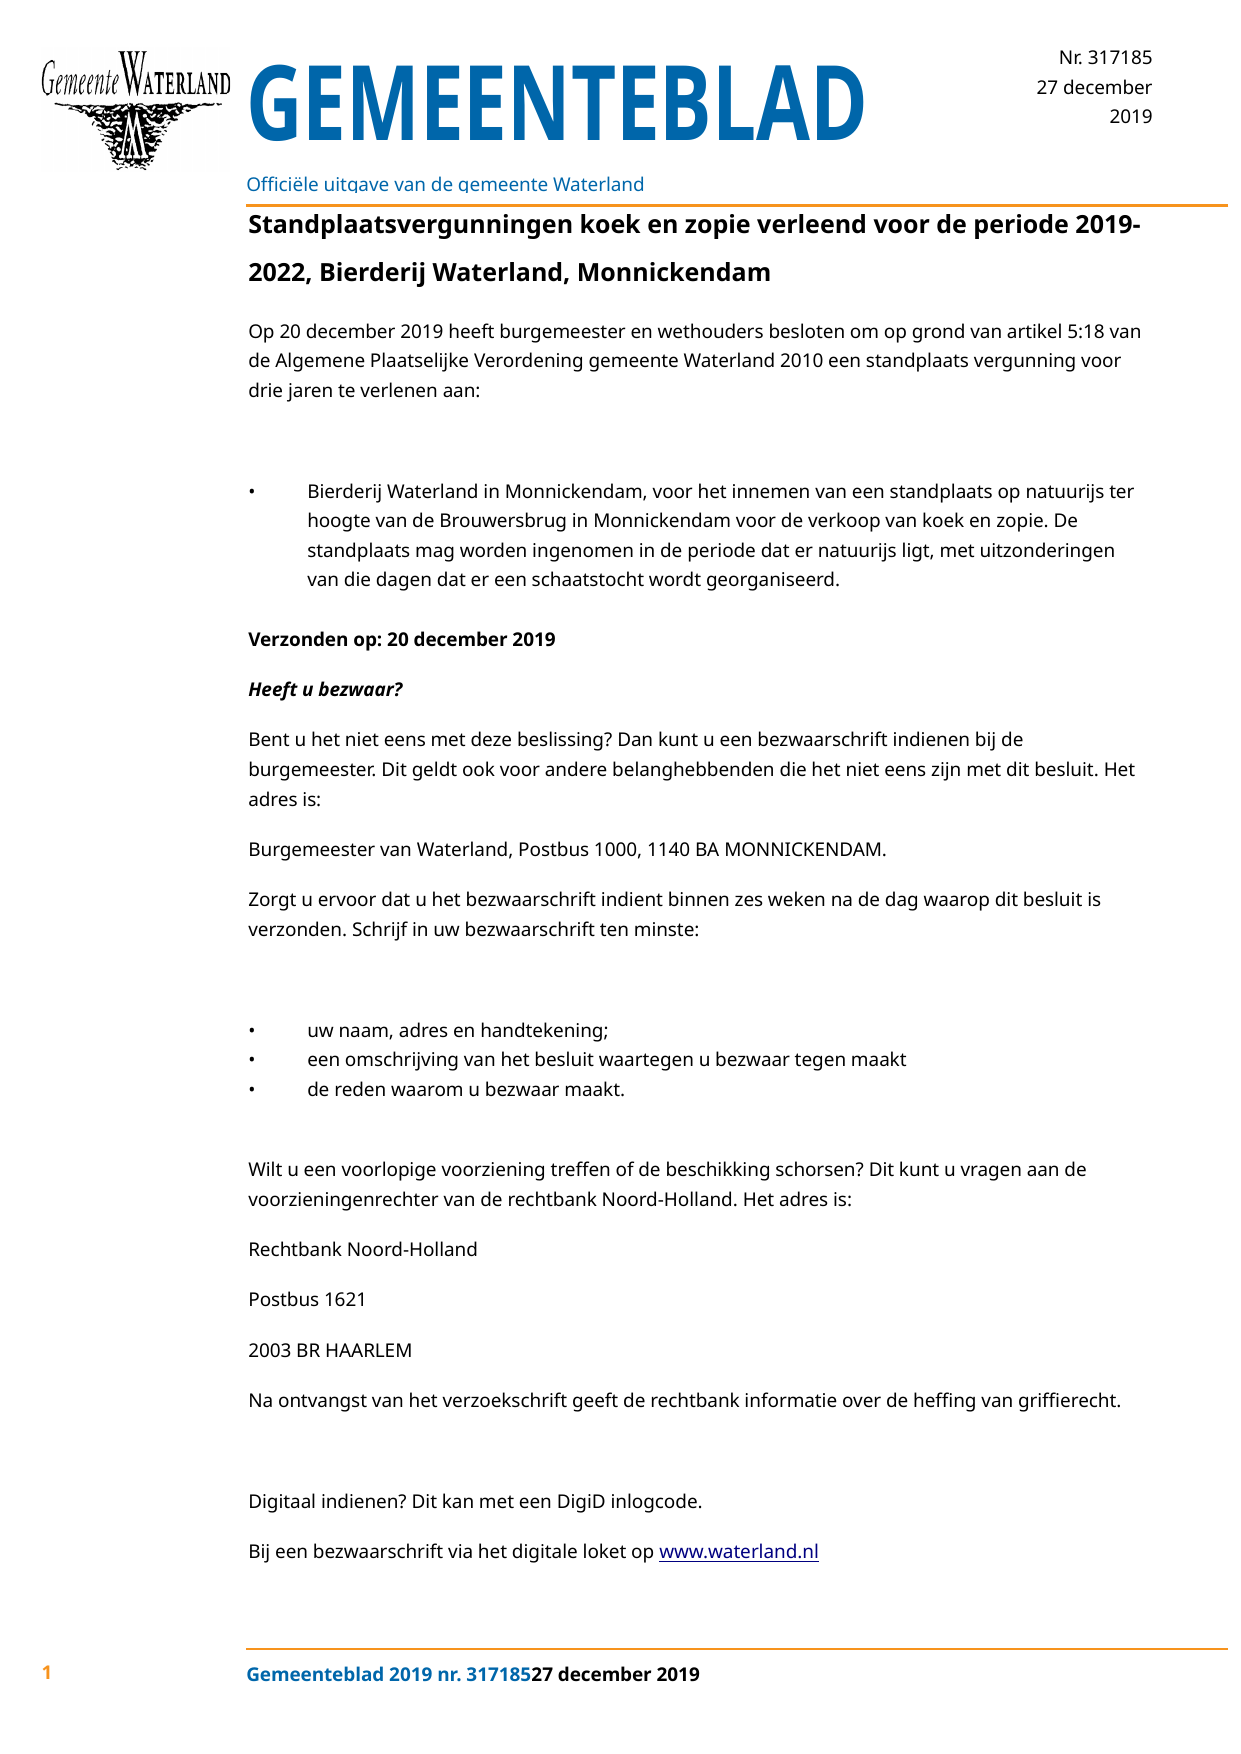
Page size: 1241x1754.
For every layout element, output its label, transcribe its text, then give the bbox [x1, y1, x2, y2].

list uw naam, adres en handtekening; [248, 1017, 1152, 1043]
text 2003 BR HAARLEM [248, 1337, 1152, 1363]
text Wilt u een voorlopige voorziening treffen of de beschikking schorsen? Dit kunt u vragen aan de voorzieningenrechter van de rechtbank Noord-Holland. Het adres is: [248, 1156, 1152, 1212]
text Bij een bezwaarschrift via het digitale loket op www.waterland.nl [248, 1539, 1152, 1564]
text Op 20 december 2019 heeft burgemeester en wethouders besloten om op grond van artikel 5:18 van de Algemene Plaatselijke Verordening gemeente Waterland 2010 een standplaats vergunning voor drie jaren te verlenen aan: [248, 318, 1152, 403]
text Heeft u bezwaar? [248, 676, 1152, 702]
list de reden waarom u bezwaar maakt. [248, 1076, 1152, 1102]
text Bent u het niet eens met deze beslissing? Dan kunt u een bezwaarschrift indienen bij de burgemeester. Dit geldt ook voor andere belanghebbenden die het niet eens zijn met dit besluit. Het adres is: [248, 727, 1152, 812]
text Digitaal indienen? Dit kan met een DigiD inlogcode. [248, 1488, 1152, 1514]
text Na ontvangst van het verzoekschrift geeft de rechtbank informatie over de heffing van griffierecht. [248, 1387, 1152, 1413]
text Verzonden op: 20 december 2019 [248, 626, 1152, 652]
text Standplaatsvergunningen koek en zopie verleend voor de periode 2019-2022, Bierderij Waterland, Monnickendam [248, 207, 1152, 288]
text Zorgt u ervoor dat u het bezwaarschrift indient binnen zes weken na de dag waarop dit besluit is verzonden. Schrijf in uw bezwaarschrift ten minste: [248, 887, 1152, 942]
text Postbus 1621 [248, 1287, 1152, 1312]
list een omschrijving van het besluit waartegen u bezwaar tegen maakt [248, 1047, 1152, 1072]
list Bierderij Waterland in Monnickendam, voor het innemen van een standplaats op natuurijs ter hoogte van de Brouwersbrug in Monnickendam voor de verkoop van koek en zopie. De standplaats mag worden ingenomen in de periode dat er natuurijs ligt, met uitzonderingen van die dagen dat er een schaatstocht wordt georganiseerd. [248, 478, 1152, 592]
picture [41, 47, 231, 172]
text Rechtbank Noord-Holland [248, 1236, 1152, 1262]
text Burgemeester van Waterland, Postbus 1000, 1140 BA MONNICKENDAM. [248, 836, 1152, 862]
